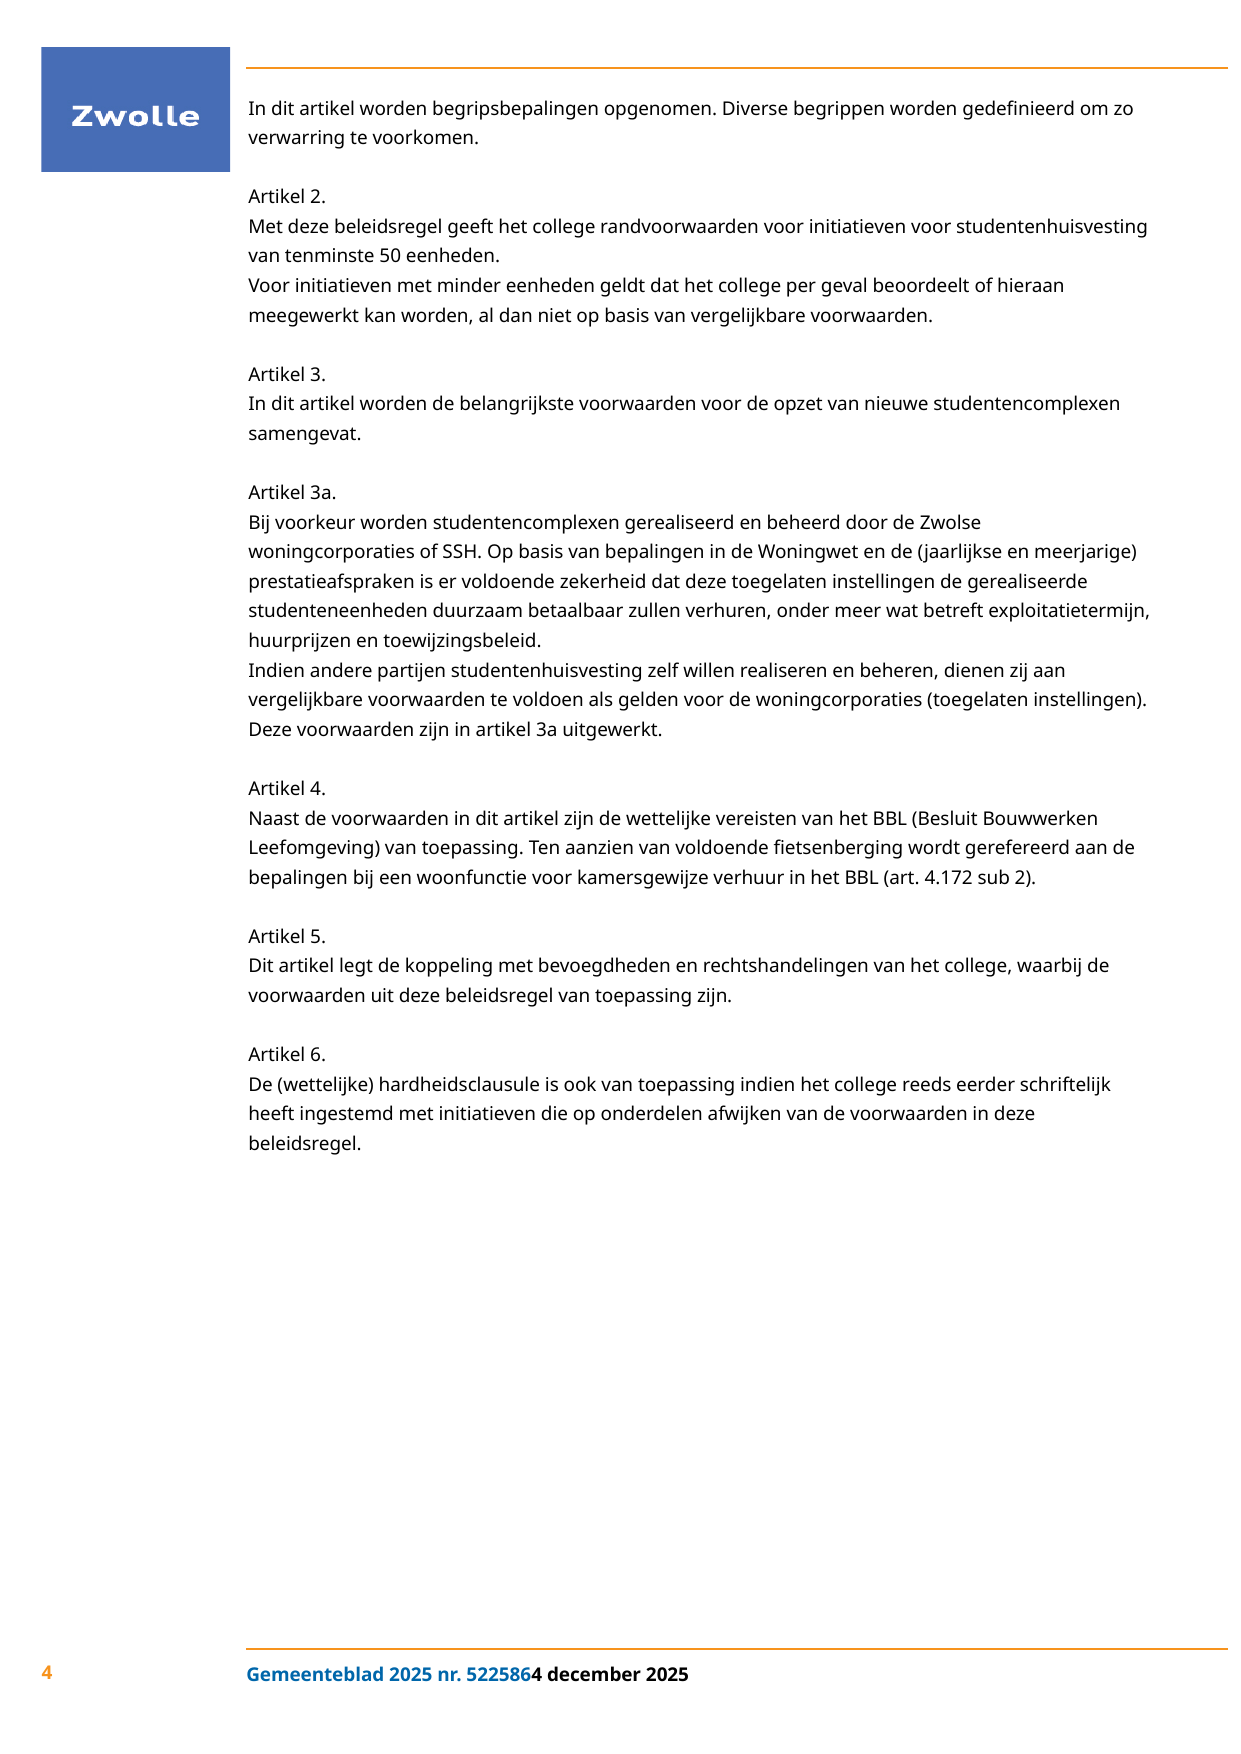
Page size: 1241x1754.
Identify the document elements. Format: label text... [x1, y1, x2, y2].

text Artikel 2. [248, 183, 1152, 209]
text Artikel 4. [248, 775, 1152, 801]
text In dit artikel worden de belangrijkste voorwaarden voor de opzet van nieuwe studentencomplexen samengevat. [248, 391, 1152, 446]
text De (wettelijke) hardheidsclausule is ook van toepassing indien het college reeds eerder schriftelijk heeft ingestemd met initiatieven die op onderdelen afwijken van de voorwaarden in deze beleidsregel. [248, 1071, 1152, 1156]
text Indien andere partijen studentenhuisvesting zelf willen realiseren en beheren, dienen zij aan vergelijkbare voorwaarden te voldoen als gelden voor de woningcorporaties (toegelaten instellingen). Deze voorwaarden zijn in artikel 3a uitgewerkt. [248, 657, 1152, 742]
text Bij voorkeur worden studentencomplexen gerealiseerd en beheerd door de Zwolse woningcorporaties of SSH. Op basis van bepalingen in de Woningwet en de (jaarlijkse en meerjarige) prestatieafspraken is er voldoende zekerheid dat deze toegelaten instellingen de gerealiseerde studenteneenheden duurzaam betaalbaar zullen verhuren, onder meer wat betreft exploitatietermijn, huurprijzen en toewijzingsbeleid. [248, 509, 1152, 653]
text Artikel 3a. [248, 479, 1152, 505]
text Met deze beleidsregel geeft het college randvoorwaarden voor initiatieven voor studentenhuisvesting van tenminste 50 eenheden. [248, 213, 1152, 268]
text Voor initiatieven met minder eenheden geldt dat het college per geval beoordeelt of hieraan meegewerkt kan worden, al dan niet op basis van vergelijkbare voorwaarden. [248, 272, 1152, 328]
picture [41, 47, 231, 172]
text Dit artikel legt de koppeling met bevoegdheden en rechtshandelingen van het college, waarbij de voorwaarden uit deze beleidsregel van toepassing zijn. [248, 953, 1152, 1008]
text Artikel 5. [248, 923, 1152, 949]
text In dit artikel worden begripsbepalingen opgenomen. Diverse begrippen worden gedefinieerd om zo verwarring te voorkomen. [248, 95, 1152, 150]
text Artikel 3. [248, 361, 1152, 387]
text Naast de voorwaarden in dit artikel zijn de wettelijke vereisten van het BBL (Besluit Bouwwerken Leefomgeving) van toepassing. Ten aanzien van voldoende fietsenberging wordt gerefereerd aan de bepalingen bij een woonfunctie voor kamersgewijze verhuur in het BBL (art. 4.172 sub 2). [248, 805, 1152, 890]
text Artikel 6. [248, 1041, 1152, 1067]
